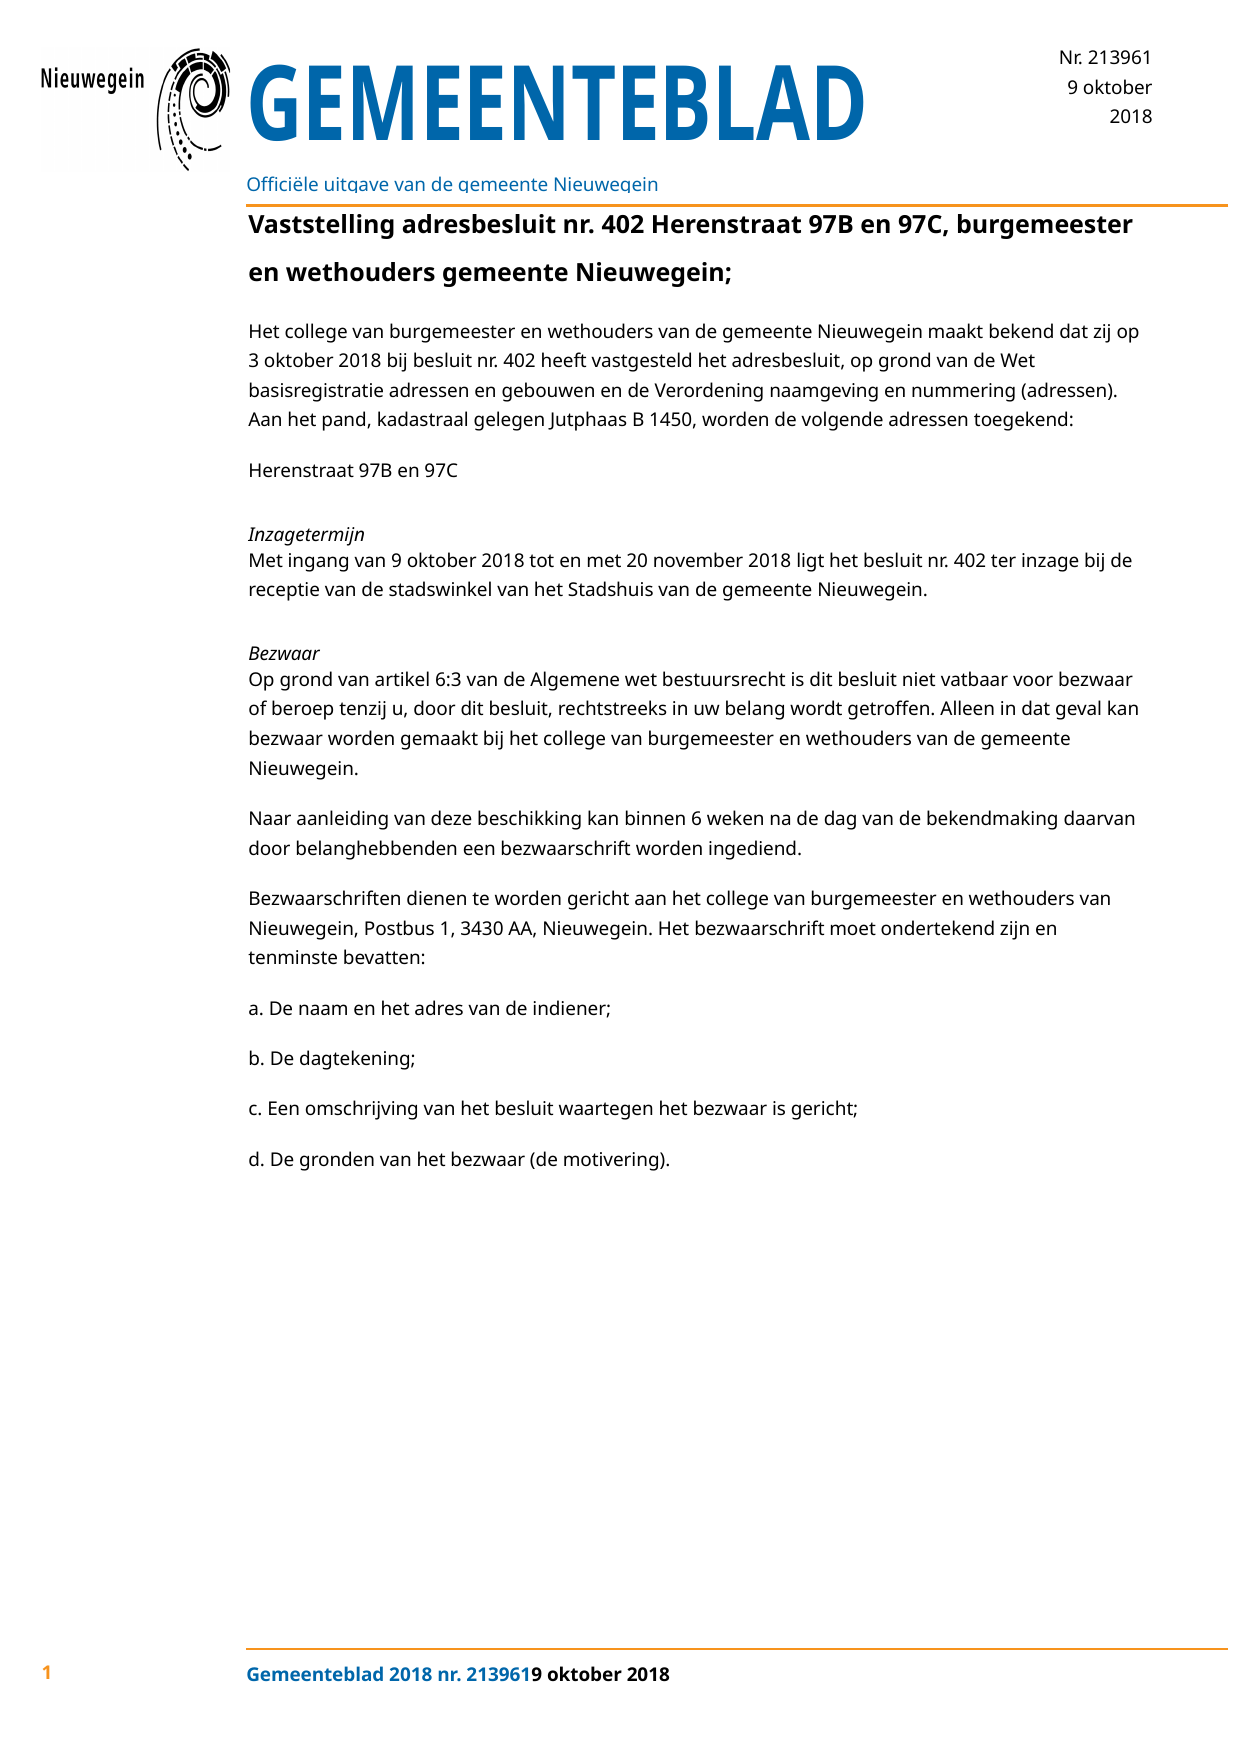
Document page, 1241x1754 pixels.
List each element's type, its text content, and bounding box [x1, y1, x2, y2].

text Vaststelling adresbesluit nr. 402 Herenstraat 97B en 97C, burgemeester en wethouders gemeente Nieuwegein; [248, 207, 1152, 288]
text Herenstraat 97B en 97C [248, 457, 1152, 483]
text d. De gronden van het bezwaar (de motivering). [248, 1146, 1152, 1172]
text Het college van burgemeester en wethouders van de gemeente Nieuwegein maakt bekend dat zij op 3 oktober 2018 bij besluit nr. 402 heeft vastgesteld het adresbesluit, op grond van de Wet basisregistratie adressen en gebouwen en de Verordening naamgeving en nummering (adressen). Aan het pand, kadastraal gelegen Jutphaas B 1450, worden de volgende adressen toegekend: [248, 318, 1152, 432]
text Bezwaar [248, 640, 1152, 666]
text a. De naam en het adres van de indiener; [248, 995, 1152, 1021]
text Naar aanleiding van deze beschikking kan binnen 6 weken na de dag van de bekendmaking daarvan door belanghebbenden een bezwaarschrift worden ingediend. [248, 805, 1152, 861]
text Bezwaarschriften dienen te worden gericht aan het college van burgemeester en wethouders van Nieuwegein, Postbus 1, 3430 AA, Nieuwegein. Het bezwaarschrift moet ondertekend zijn en tenminste bevatten: [248, 885, 1152, 970]
text c. Een omschrijving van het besluit waartegen het bezwaar is gericht; [248, 1096, 1152, 1121]
text Met ingang van 9 oktober 2018 tot en met 20 november 2018 ligt het besluit nr. 402 ter inzage bij de receptie van de stadswinkel van het Stadshuis van de gemeente Nieuwegein. [248, 547, 1152, 602]
picture [41, 47, 231, 172]
text Inzagetermijn [248, 521, 1152, 547]
text Op grond van artikel 6:3 van de Algemene wet bestuursrecht is dit besluit niet vatbaar voor bezwaar of beroep tenzij u, door dit besluit, rechtstreeks in uw belang wordt getroffen. Alleen in dat geval kan bezwaar worden gemaakt bij het college van burgemeester en wethouders van de gemeente Nieuwegein. [248, 666, 1152, 781]
text b. De dagtekening; [248, 1045, 1152, 1071]
